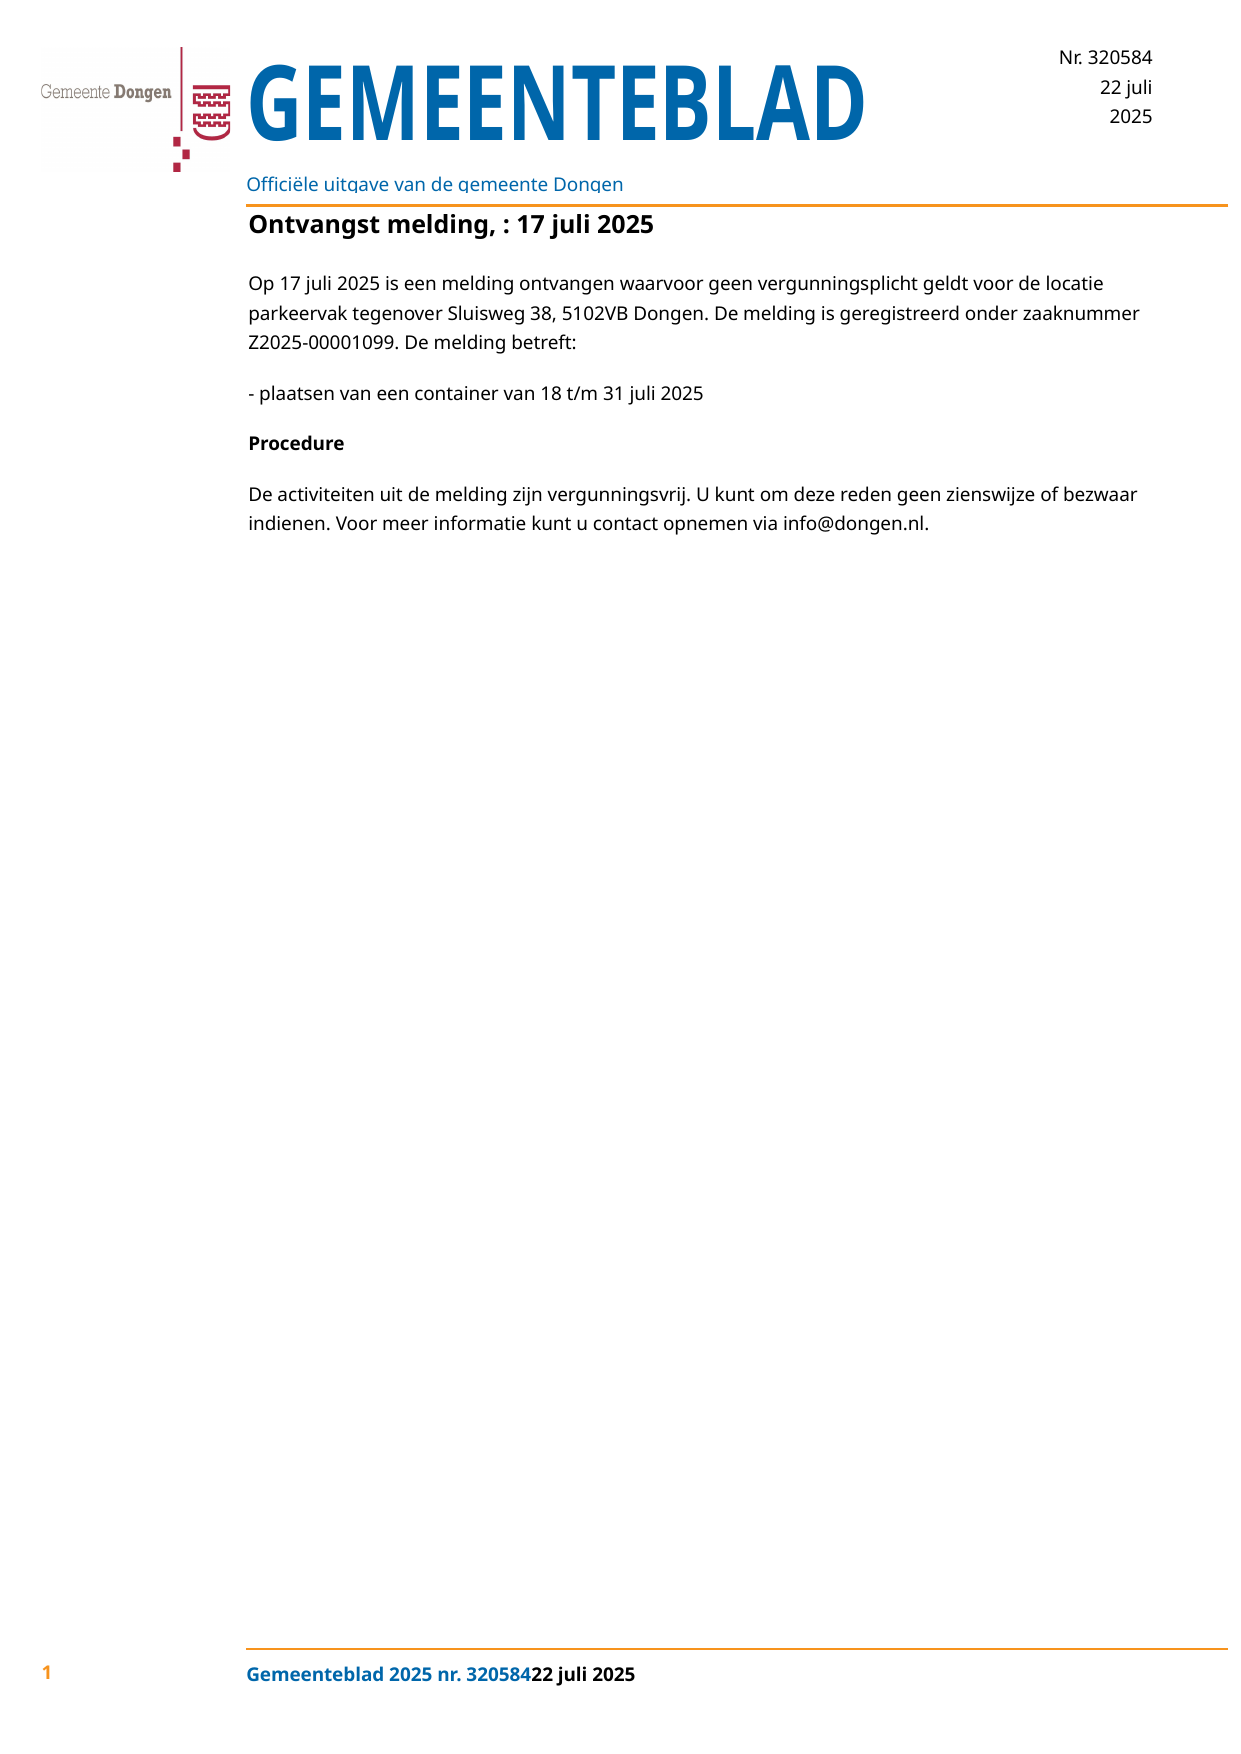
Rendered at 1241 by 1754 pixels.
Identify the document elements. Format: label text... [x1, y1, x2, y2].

text Op 17 juli 2025 is een melding ontvangen waarvoor geen vergunningsplicht geldt voor de locatie parkeervak tegenover Sluisweg 38, 5102VB Dongen. De melding is geregistreerd onder zaaknummer Z2025-00001099. De melding betreft: [248, 270, 1152, 355]
text - plaatsen van een container van 18 t/m 31 juli 2025 [248, 380, 1152, 406]
picture [41, 47, 231, 172]
text De activiteiten uit de melding zijn vergunningsvrij. U kunt om deze reden geen zienswijze of bezwaar indienen. Voor meer informatie kunt u contact opnemen via info@dongen.nl. [248, 481, 1152, 536]
text Ontvangst melding, : 17 juli 2025 [248, 207, 1152, 241]
text Procedure [248, 430, 1152, 456]
